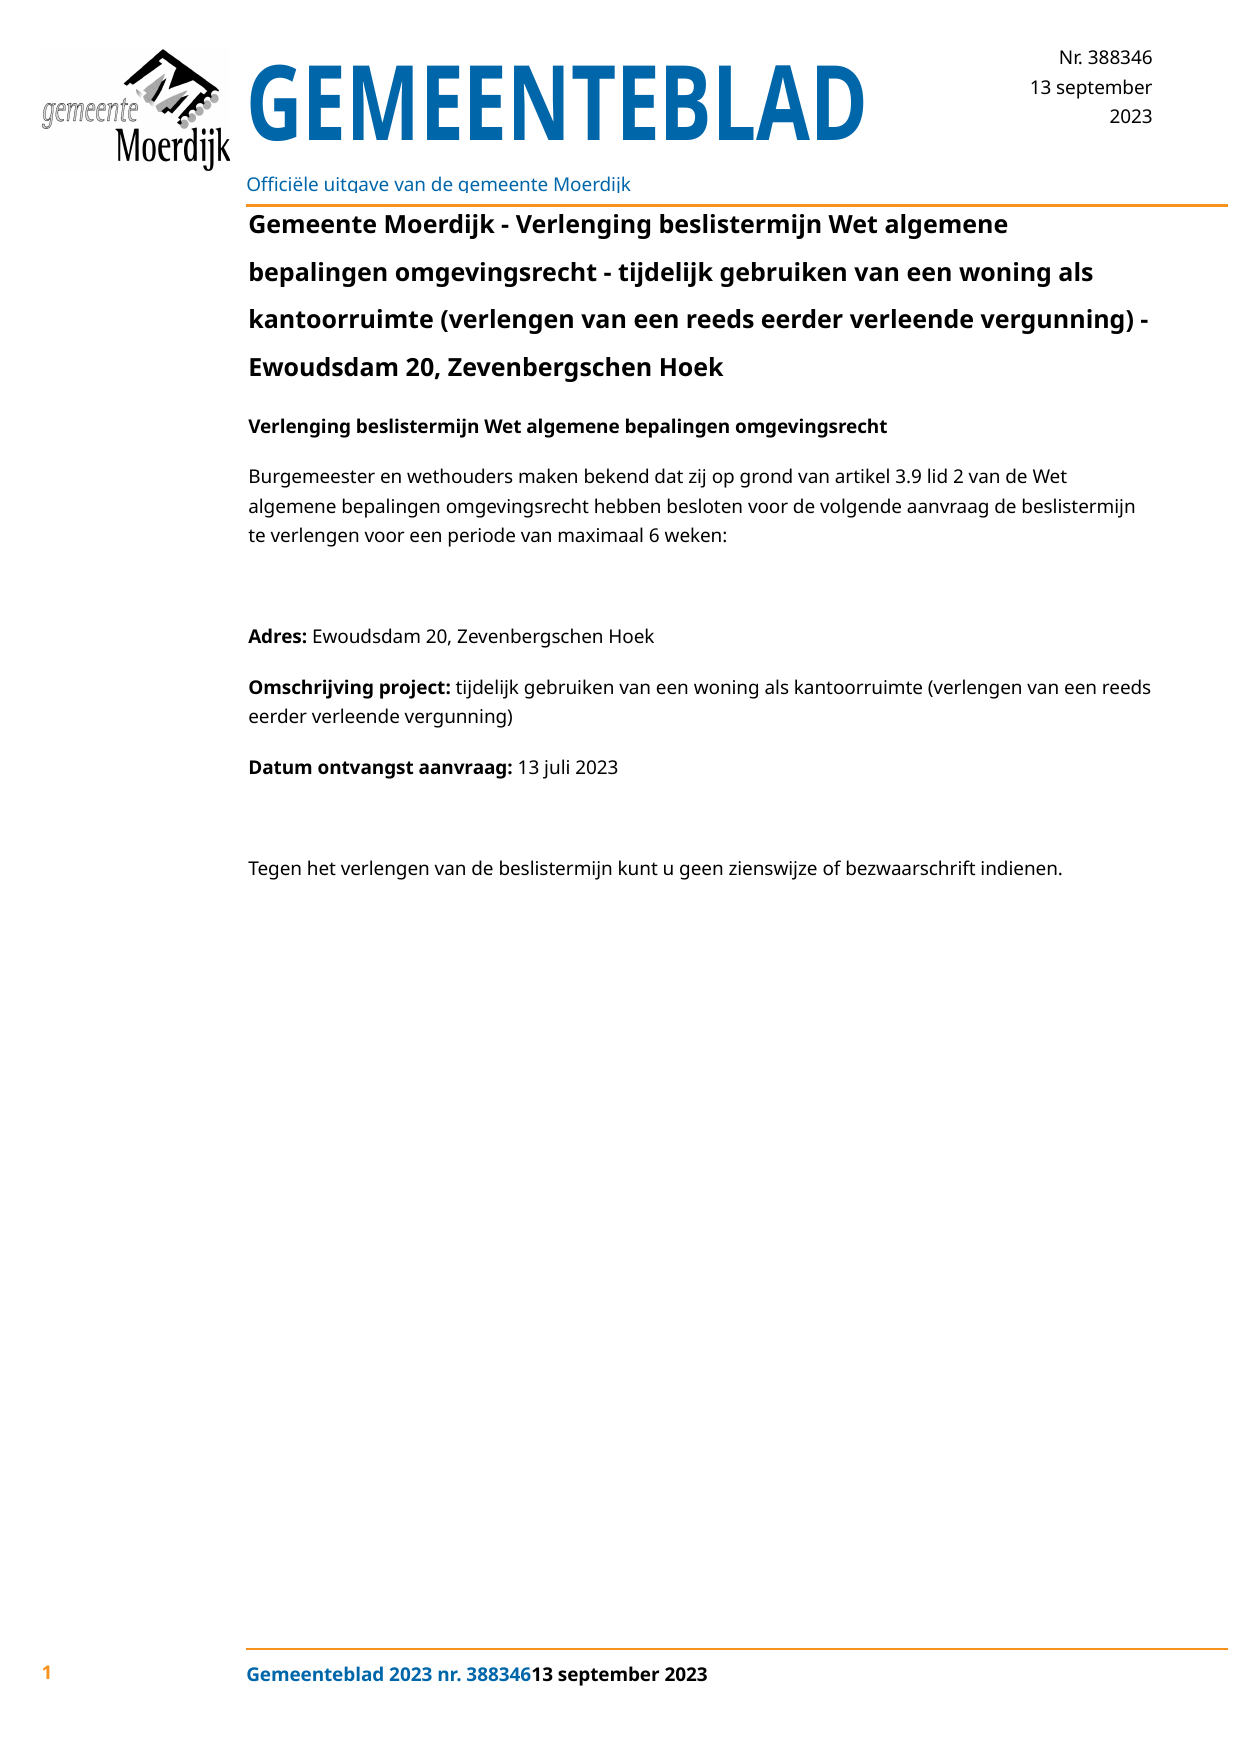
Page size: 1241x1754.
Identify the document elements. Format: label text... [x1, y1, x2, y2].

text Gemeente Moerdijk - Verlenging beslistermijn Wet algemene bepalingen omgevingsrecht - tijdelijk gebruiken van een woning als kantoorruimte (verlengen van een reeds eerder verleende vergunning) - Ewoudsdam 20, Zevenbergschen Hoek [248, 207, 1152, 384]
text Adres: Ewoudsdam 20, Zevenbergschen Hoek [248, 623, 1152, 649]
picture [41, 47, 231, 172]
text Verlenging beslistermijn Wet algemene bepalingen omgevingsrecht [248, 413, 1152, 439]
text Tegen het verlengen van de beslistermijn kunt u geen zienswijze of bezwaarschrift indienen. [248, 855, 1152, 881]
text Datum ontvangst aanvraag: 13 juli 2023 [248, 754, 1152, 780]
text Burgemeester en wethouders maken bekend dat zij op grond van artikel 3.9 lid 2 van de Wet algemene bepalingen omgevingsrecht hebben besloten voor de volgende aanvraag de beslistermijn te verlengen voor een periode van maximaal 6 weken: [248, 463, 1152, 548]
text Omschrijving project: tijdelijk gebruiken van een woning als kantoorruimte (verlengen van een reeds eerder verleende vergunning) [248, 674, 1152, 729]
